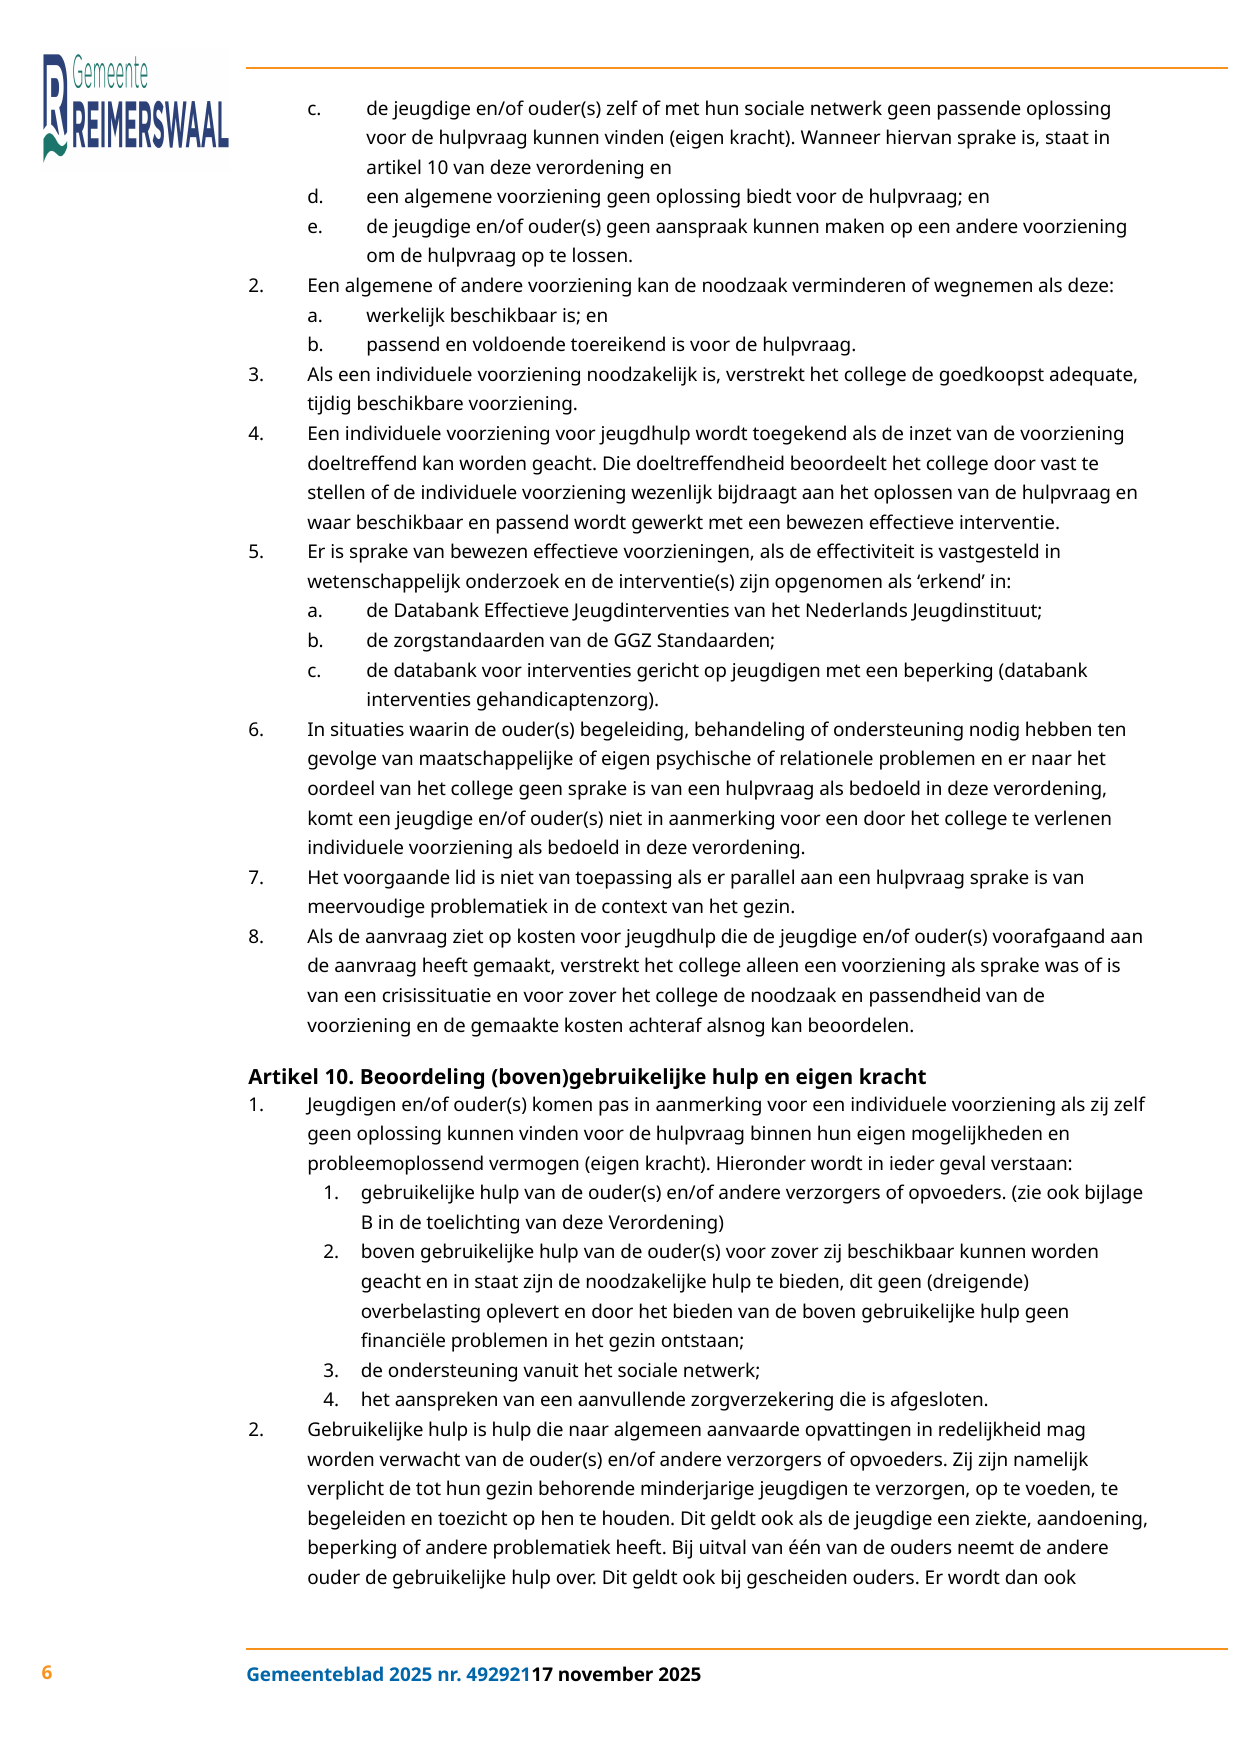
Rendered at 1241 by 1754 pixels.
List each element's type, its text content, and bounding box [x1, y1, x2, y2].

list Een individuele voorziening voor jeugdhulp wordt toegekend als de inzet van de voorziening doeltreffend kan worden geacht. Die doeltreffendheid beoordeelt het college door vast te stellen of de individuele voorziening wezenlijk bijdraagt aan het oplossen van de hulpvraag en waar beschikbaar en passend wordt gewerkt met een bewezen effectieve interventie. [248, 420, 1152, 535]
list boven gebruikelijke hulp van de ouder(s) voor zover zij beschikbaar kunnen worden geacht en in staat zijn de noodzakelijke hulp te bieden, dit geen (dreigende) overbelasting oplevert en door het bieden van de boven gebruikelijke hulp geen financiële problemen in het gezin ontstaan; [323, 1239, 1152, 1353]
list In situaties waarin de ouder(s) begeleiding, behandeling of ondersteuning nodig hebben ten gevolge van maatschappelijke of eigen psychische of relationele problemen en er naar het oordeel van het college geen sprake is van een hulpvraag als bedoeld in deze verordening, komt een jeugdige en/of ouder(s) niet in aanmerking voor een door het college te verlenen individuele voorziening als bedoeld in deze verordening. [248, 716, 1152, 860]
text Artikel 10. Beoordeling (boven)gebruikelijke hulp en eigen kracht [248, 1062, 1152, 1091]
list de zorgstandaarden van de GGZ Standaarden; [307, 627, 1152, 653]
list gebruikelijke hulp van de ouder(s) en/of andere verzorgers of opvoeders. (zie ook bijlage B in de toelichting van deze Verordening) [323, 1179, 1152, 1235]
list de jeugdige en/of ouder(s) zelf of met hun sociale netwerk geen passende oplossing voor de hulpvraag kunnen vinden (eigen kracht). Wanneer hiervan sprake is, staat in artikel 10 van deze verordening en [307, 95, 1152, 180]
list werkelijk beschikbaar is; en [307, 302, 1152, 328]
list Als een individuele voorziening noodzakelijk is, verstrekt het college de goedkoopst adequate, tijdig beschikbare voorziening. [248, 361, 1152, 416]
list een algemene voorziening geen oplossing biedt voor de hulpvraag; en [307, 183, 1152, 209]
list de jeugdige en/of ouder(s) geen aanspraak kunnen maken op een andere voorziening om de hulpvraag op te lossen. [307, 213, 1152, 268]
list het aanspreken van een aanvullende zorgverzekering die is afgesloten. [323, 1387, 1152, 1412]
picture [41, 47, 231, 172]
list de ondersteuning vanuit het sociale netwerk; [323, 1357, 1152, 1383]
list de databank voor interventies gericht op jeugdigen met een beperking (databank interventies gehandicaptenzorg). [307, 657, 1152, 712]
list Jeugdigen en/of ouder(s) komen pas in aanmerking voor een individuele voorziening als zij zelf geen oplossing kunnen vinden voor de hulpvraag binnen hun eigen mogelijkheden en probleemoplossend vermogen (eigen kracht). Hieronder wordt in ieder geval verstaan: [248, 1091, 1152, 1176]
list Een algemene of andere voorziening kan de noodzaak verminderen of wegnemen als deze: [248, 272, 1152, 298]
list de Databank Effectieve Jeugdinterventies van het Nederlands Jeugdinstituut; [307, 598, 1152, 623]
list passend en voldoende toereikend is voor de hulpvraag. [307, 331, 1152, 357]
list Er is sprake van bewezen effectieve voorzieningen, als de effectiviteit is vastgesteld in wetenschappelijk onderzoek en de interventie(s) zijn opgenomen als ‘erkend’ in: [248, 538, 1152, 594]
list Het voorgaande lid is niet van toepassing als er parallel aan een hulpvraag sprake is van meervoudige problematiek in de context van het gezin. [248, 864, 1152, 919]
list Als de aanvraag ziet op kosten voor jeugdhulp die de jeugdige en/of ouder(s) voorafgaand aan de aanvraag heeft gemaakt, verstrekt het college alleen een voorziening als sprake was of is van een crisissituatie en voor zover het college de noodzaak en passendheid van de voorziening en de gemaakte kosten achteraf alsnog kan beoordelen. [248, 923, 1152, 1038]
list Gebruikelijke hulp is hulp die naar algemeen aanvaarde opvattingen in redelijkheid mag worden verwacht van de ouder(s) en/of andere verzorgers of opvoeders. Zij zijn namelijk verplicht de tot hun gezin behorende minderjarige jeugdigen te verzorgen, op te voeden, te begeleiden en toezicht op hen te houden. Dit geldt ook als de jeugdige een ziekte, aandoening, beperking of andere problematiek heeft. Bij uitval van één van de ouders neemt de andere ouder de gebruikelijke hulp over. Dit geldt ook bij gescheiden ouders. Er wordt dan ook [248, 1416, 1152, 1590]
